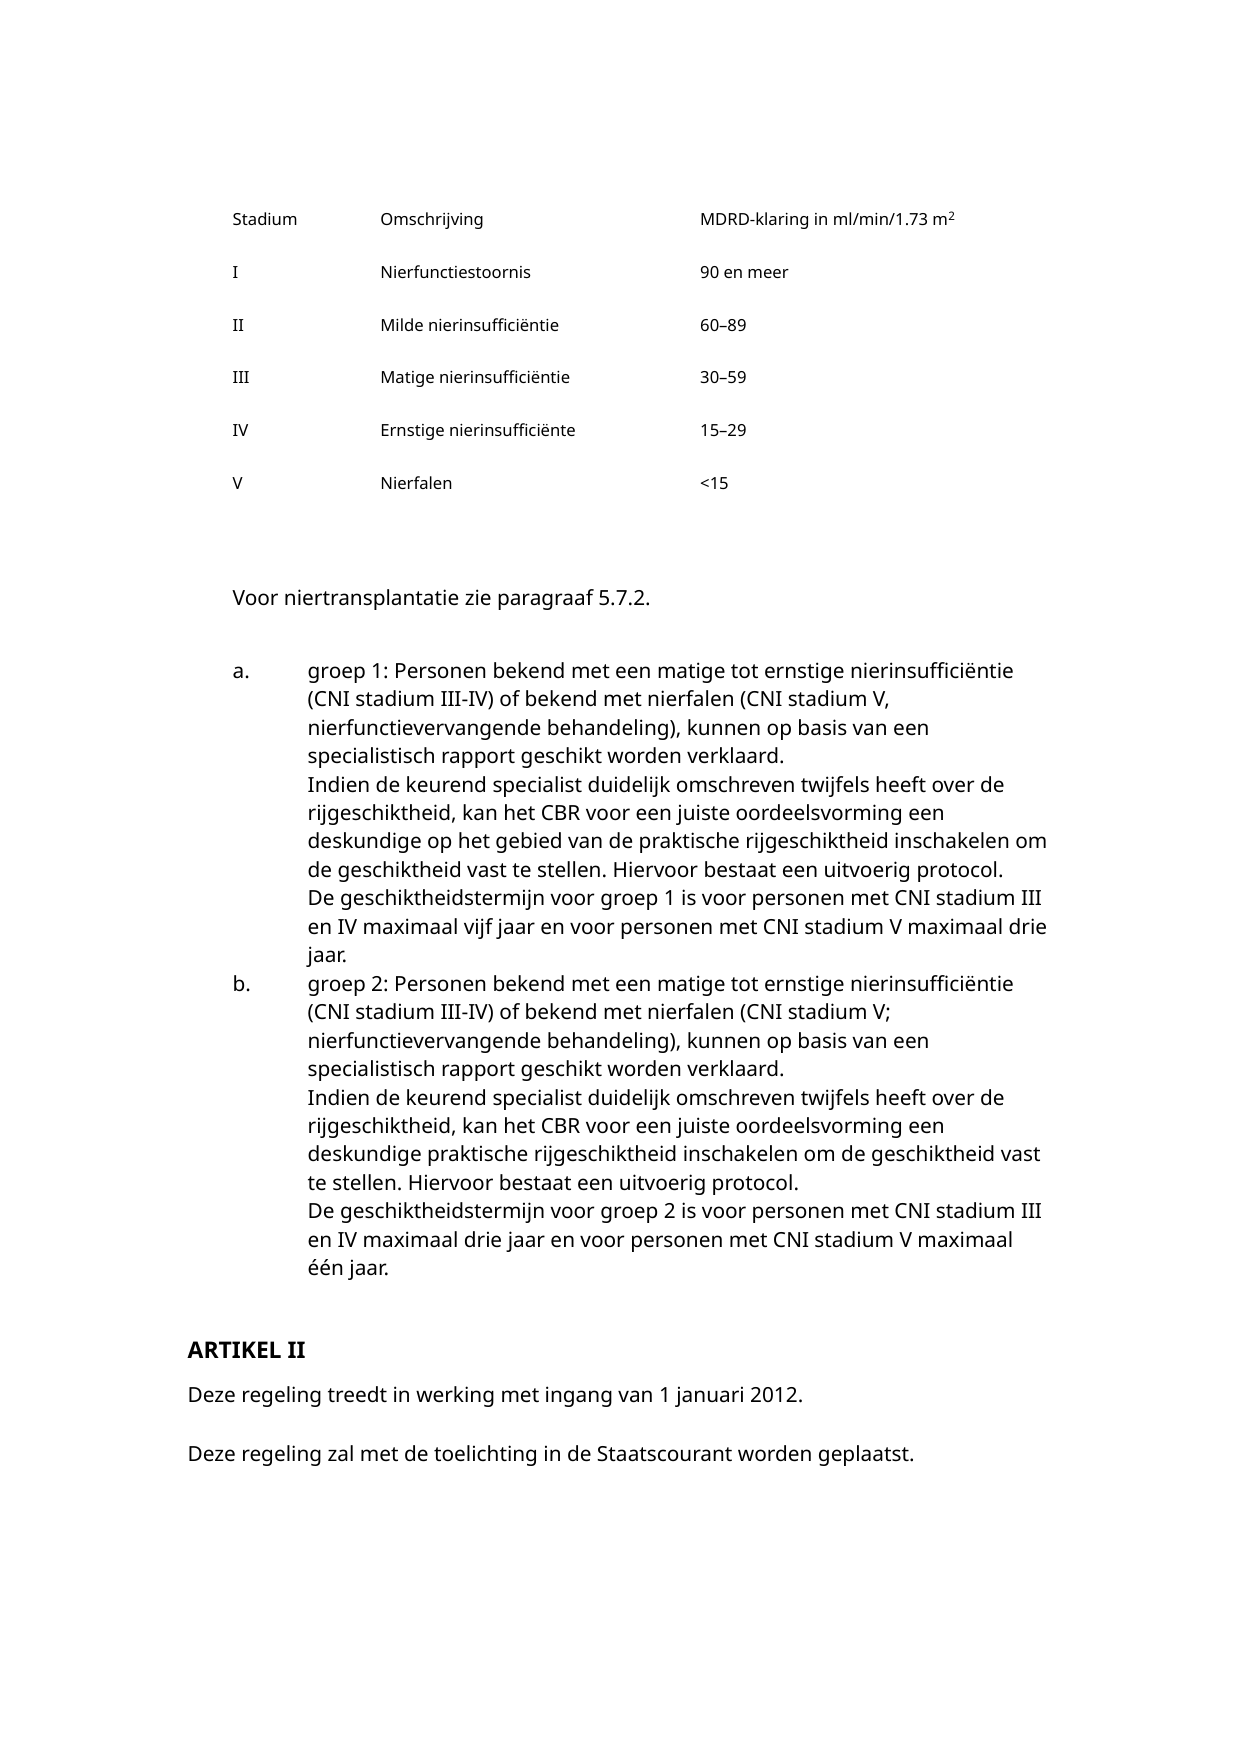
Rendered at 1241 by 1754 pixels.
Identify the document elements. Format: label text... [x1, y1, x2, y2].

table_cell Milde nierinsufficiëntie [380, 313, 700, 366]
table_cell III [233, 366, 380, 419]
table_cell II [233, 313, 380, 366]
list Indien de keurend specialist duidelijk omschreven twijfels heeft over de rijgeschiktheid, kan het CBR voor een juiste oordeelsvorming een deskundige op het gebied van de praktische rijgeschiktheid inschakelen om de geschiktheid vast te stellen. Hiervoor bestaat een uitvoerig protocol. [232, 770, 1053, 883]
table_cell Nierfalen [380, 471, 700, 524]
table_cell 90 en meer [700, 261, 1053, 313]
table_cell 15–29 [700, 419, 1053, 471]
text Deze regeling zal met de toelichting in de Staatscourant worden geplaatst. [187, 1439, 1053, 1467]
table_cell <15 [700, 471, 1053, 524]
table_cell Ernstige nierinsufficiënte [380, 419, 700, 471]
list Indien de keurend specialist duidelijk omschreven twijfels heeft over de rijgeschiktheid, kan het CBR voor een juiste oordeelsvorming een deskundige praktische rijgeschiktheid inschakelen om de geschiktheid vast te stellen. Hiervoor bestaat een uitvoerig protocol. [232, 1083, 1053, 1196]
table_cell V [233, 471, 380, 524]
list De geschiktheidstermijn voor groep 1 is voor personen met CNI stadium III en IV maximaal vijf jaar en voor personen met CNI stadium V maximaal drie jaar. [232, 883, 1053, 969]
table_cell Nierfunctiestoornis [380, 261, 700, 313]
table_header MDRD-klaring in ml/min/1.73 m2 [700, 208, 1053, 261]
table_cell I [233, 261, 380, 313]
text Deze regeling treedt in werking met ingang van 1 januari 2012. [187, 1380, 1053, 1409]
list groep 1: Personen bekend met een matige tot ernstige nierinsufficiëntie (CNI stadium III-IV) of bekend met nierfalen (CNI stadium V, nierfunctievervangende behandeling), kunnen op basis van een specialistisch rapport geschikt worden verklaard. [232, 656, 1053, 770]
list De geschiktheidstermijn voor groep 2 is voor personen met CNI stadium III en IV maximaal drie jaar en voor personen met CNI stadium V maximaal één jaar. [232, 1196, 1053, 1282]
text Voor niertransplantatie zie paragraaf 5.7.2. [232, 583, 1053, 611]
table_cell IV [233, 419, 380, 471]
table_cell Matige nierinsufficiëntie [380, 366, 700, 419]
table_header Omschrijving [380, 208, 700, 261]
table_cell 60–89 [700, 313, 1053, 366]
table_cell 30–59 [700, 366, 1053, 419]
list groep 2: Personen bekend met een matige tot ernstige nierinsufficiëntie (CNI stadium III-IV) of bekend met nierfalen (CNI stadium V; nierfunctievervangende behandeling), kunnen op basis van een specialistisch rapport geschikt worden verklaard. [232, 969, 1053, 1083]
subtitle ARTIKEL II [187, 1334, 1053, 1365]
table_header Stadium [233, 208, 380, 261]
